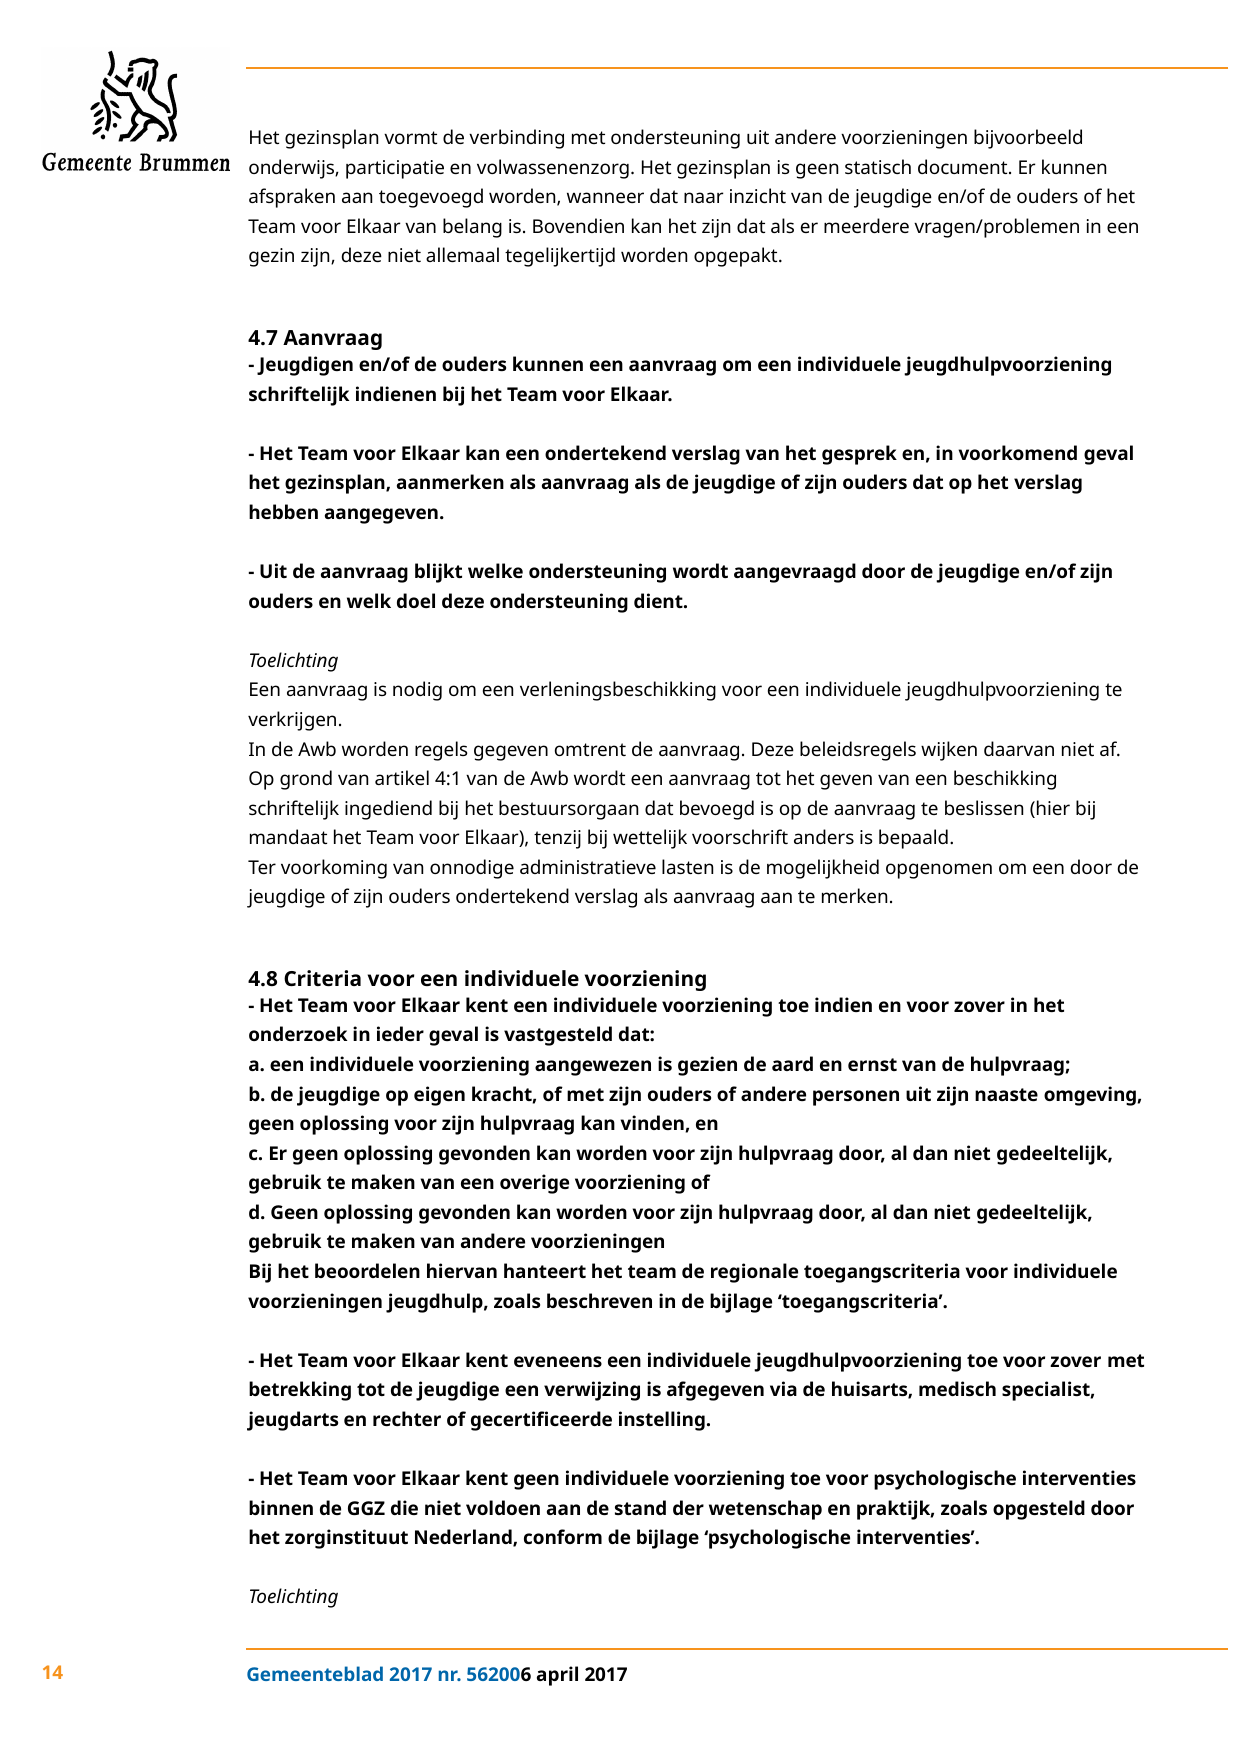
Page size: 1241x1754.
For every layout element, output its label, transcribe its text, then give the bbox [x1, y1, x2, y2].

text Ter voorkoming van onnodige administratieve lasten is de mogelijkheid opgenomen om een door de jeugdige of zijn ouders ondertekend verslag als aanvraag aan te merken. [248, 854, 1152, 909]
text - Het Team voor Elkaar kan een ondertekend verslag van het gesprek en, in voorkomend geval het gezinsplan, aanmerken als aanvraag als de jeugdige of zijn ouders dat op het verslag hebben aangegeven. [248, 440, 1152, 525]
text 4.7 Aanvraag [248, 323, 1152, 351]
text - Het Team voor Elkaar kent een individuele voorziening toe indien en voor zover in het onderzoek in ieder geval is vastgesteld dat: [248, 992, 1152, 1047]
text a. een individuele voorziening aangewezen is gezien de aard en ernst van de hulpvraag; [248, 1051, 1152, 1077]
text c. Er geen oplossing gevonden kan worden voor zijn hulpvraag door, al dan niet gedeeltelijk, gebruik te maken van een overige voorziening of [248, 1140, 1152, 1195]
text Een aanvraag is nodig om een verleningsbeschikking voor een individuele jeugdhulpvoorziening te verkrijgen. [248, 677, 1152, 732]
text Toelichting [248, 1584, 1152, 1609]
text Op grond van artikel 4:1 van de Awb wordt een aanvraag tot het geven van een beschikking schriftelijk ingediend bij het bestuursorgaan dat bevoegd is op de aanvraag te beslissen (hier bij mandaat het Team voor Elkaar), tenzij bij wettelijk voorschrift anders is bepaald. [248, 765, 1152, 850]
text - Uit de aanvraag blijkt welke ondersteuning wordt aangevraagd door de jeugdige en/of zijn ouders en welk doel deze ondersteuning dient. [248, 558, 1152, 613]
text In de Awb worden regels gegeven omtrent de aanvraag. Deze beleidsregels wijken daarvan niet af. [248, 736, 1152, 761]
text - Het Team voor Elkaar kent eveneens een individuele jeugdhulpvoorziening toe voor zover met betrekking tot de jeugdige een verwijzing is afgegeven via de huisarts, medisch specialist, jeugdarts en rechter of gecertificeerde instelling. [248, 1347, 1152, 1432]
text Toelichting [248, 647, 1152, 673]
text b. de jeugdige op eigen kracht, of met zijn ouders of andere personen uit zijn naaste omgeving, geen oplossing voor zijn hulpvraag kan vinden, en [248, 1081, 1152, 1136]
text - Jeugdigen en/of de ouders kunnen een aanvraag om een individuele jeugdhulpvoorziening schriftelijk indienen bij het Team voor Elkaar. [248, 351, 1152, 406]
text d. Geen oplossing gevonden kan worden voor zijn hulpvraag door, al dan niet gedeeltelijk, gebruik te maken van andere voorzieningen [248, 1199, 1152, 1254]
text 4.8 Criteria voor een individuele voorziening [248, 964, 1152, 992]
text - Het Team voor Elkaar kent geen individuele voorziening toe voor psychologische interventies binnen de GGZ die niet voldoen aan de stand der wetenschap en praktijk, zoals opgesteld door het zorginstituut Nederland, conform de bijlage ‘psychologische interventies’. [248, 1465, 1152, 1550]
text Het gezinsplan vormt de verbinding met ondersteuning uit andere voorzieningen bijvoorbeeld onderwijs, participatie en volwassenenzorg. Het gezinsplan is geen statisch document. Er kunnen afspraken aan toegevoegd worden, wanneer dat naar inzicht van de jeugdige en/of de ouders of het Team voor Elkaar van belang is. Bovendien kan het zijn dat als er meerdere vragen/problemen in een gezin zijn, deze niet allemaal tegelijkertijd worden opgepakt. [248, 124, 1152, 268]
picture [41, 47, 231, 172]
text Bij het beoordelen hiervan hanteert het team de regionale toegangscriteria voor individuele voorzieningen jeugdhulp, zoals beschreven in de bijlage ‘toegangscriteria’. [248, 1258, 1152, 1314]
